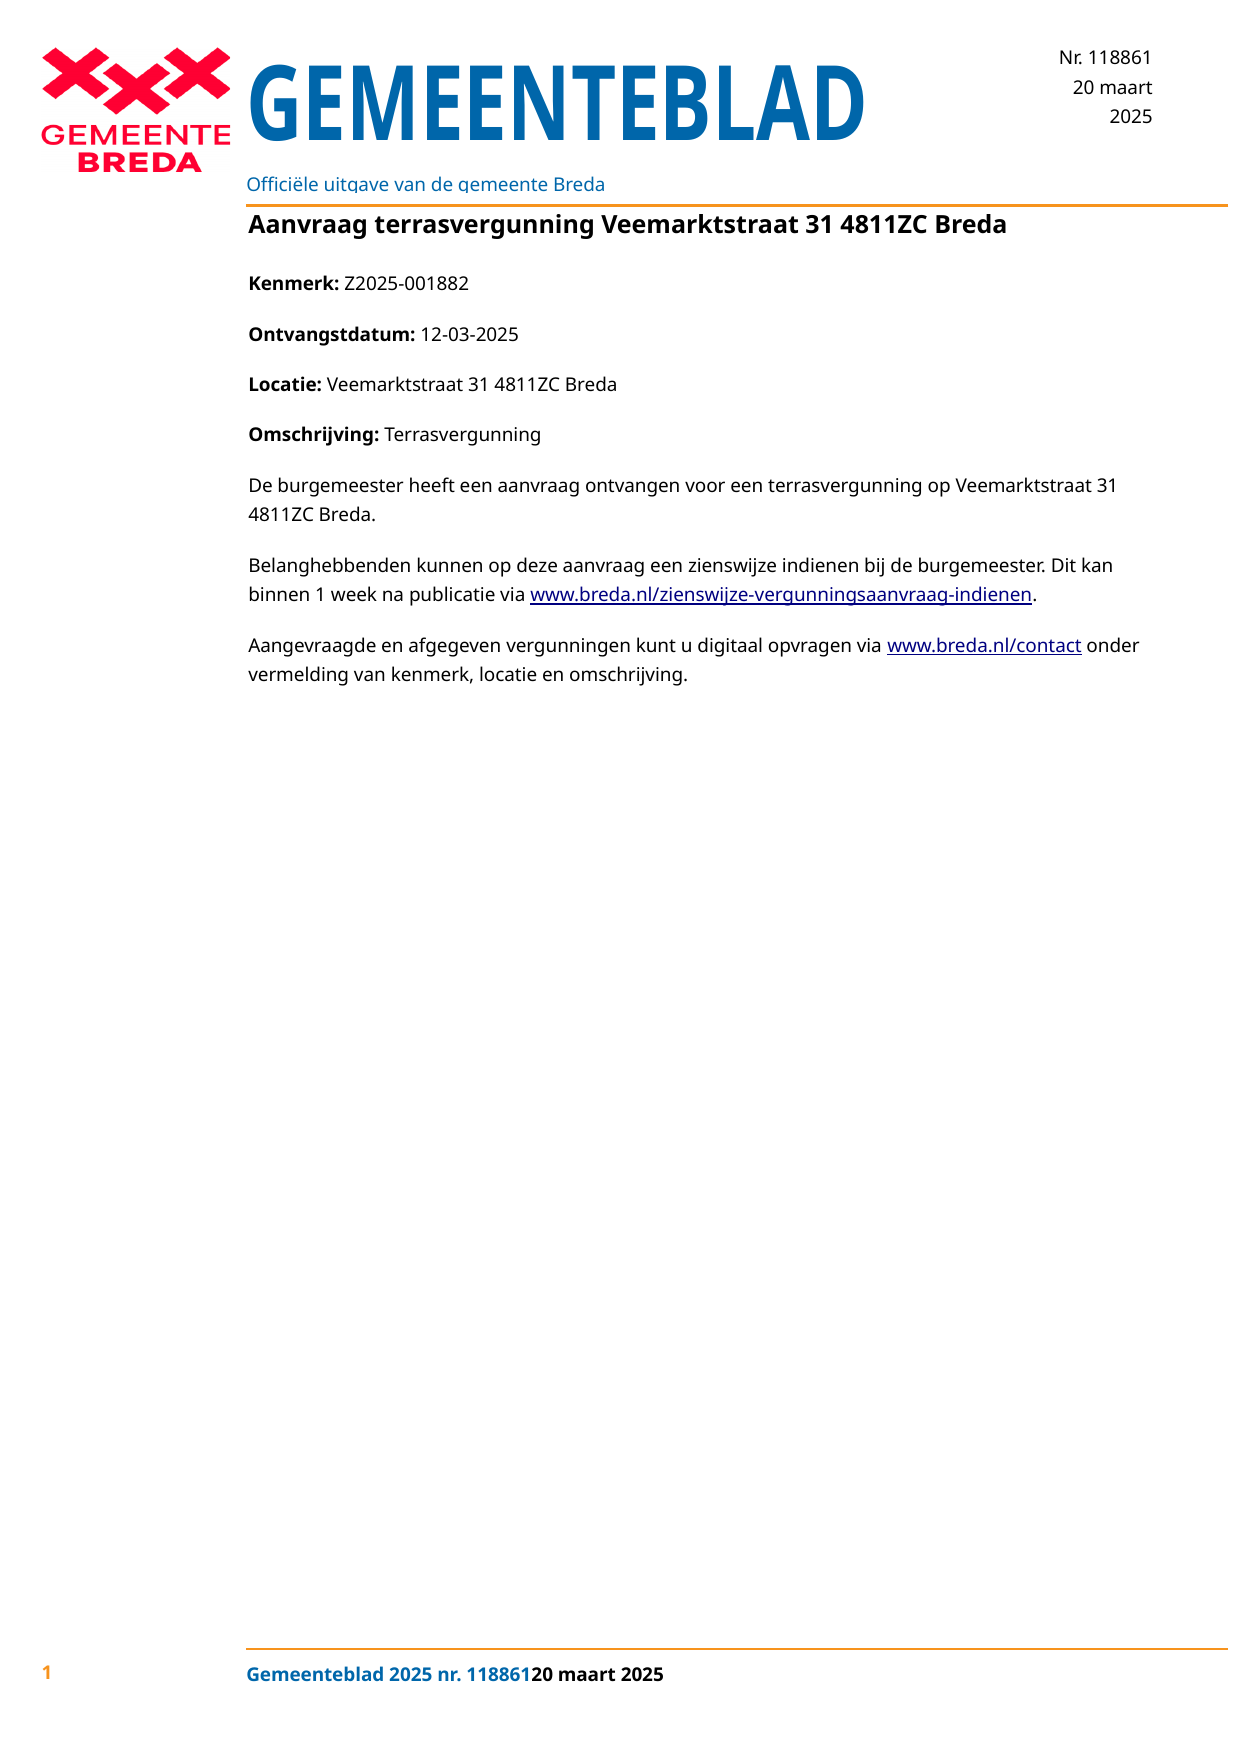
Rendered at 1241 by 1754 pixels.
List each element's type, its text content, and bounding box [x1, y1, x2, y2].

text Omschrijving: Terrasvergunning [248, 422, 1152, 447]
text Aanvraag terrasvergunning Veemarktstraat 31 4811ZC Breda [248, 207, 1152, 241]
text Ontvangstdatum: 12-03-2025 [248, 321, 1152, 346]
picture [41, 47, 231, 172]
text Locatie: Veemarktstraat 31 4811ZC Breda [248, 371, 1152, 397]
text De burgemeester heeft een aanvraag ontvangen voor een terrasvergunning op Veemarktstraat 31 4811ZC Breda. [248, 472, 1152, 527]
text Belanghebbenden kunnen op deze aanvraag een zienswijze indienen bij de burgemeester. Dit kan binnen 1 week na publicatie via www.breda.nl/zienswijze-vergunningsaanvraag-indienen. [248, 552, 1152, 607]
text Aangevraagde en afgegeven vergunningen kunt u digitaal opvragen via www.breda.nl/contact onder vermelding van kenmerk, locatie en omschrijving. [248, 632, 1152, 687]
text Kenmerk: Z2025-001882 [248, 270, 1152, 296]
